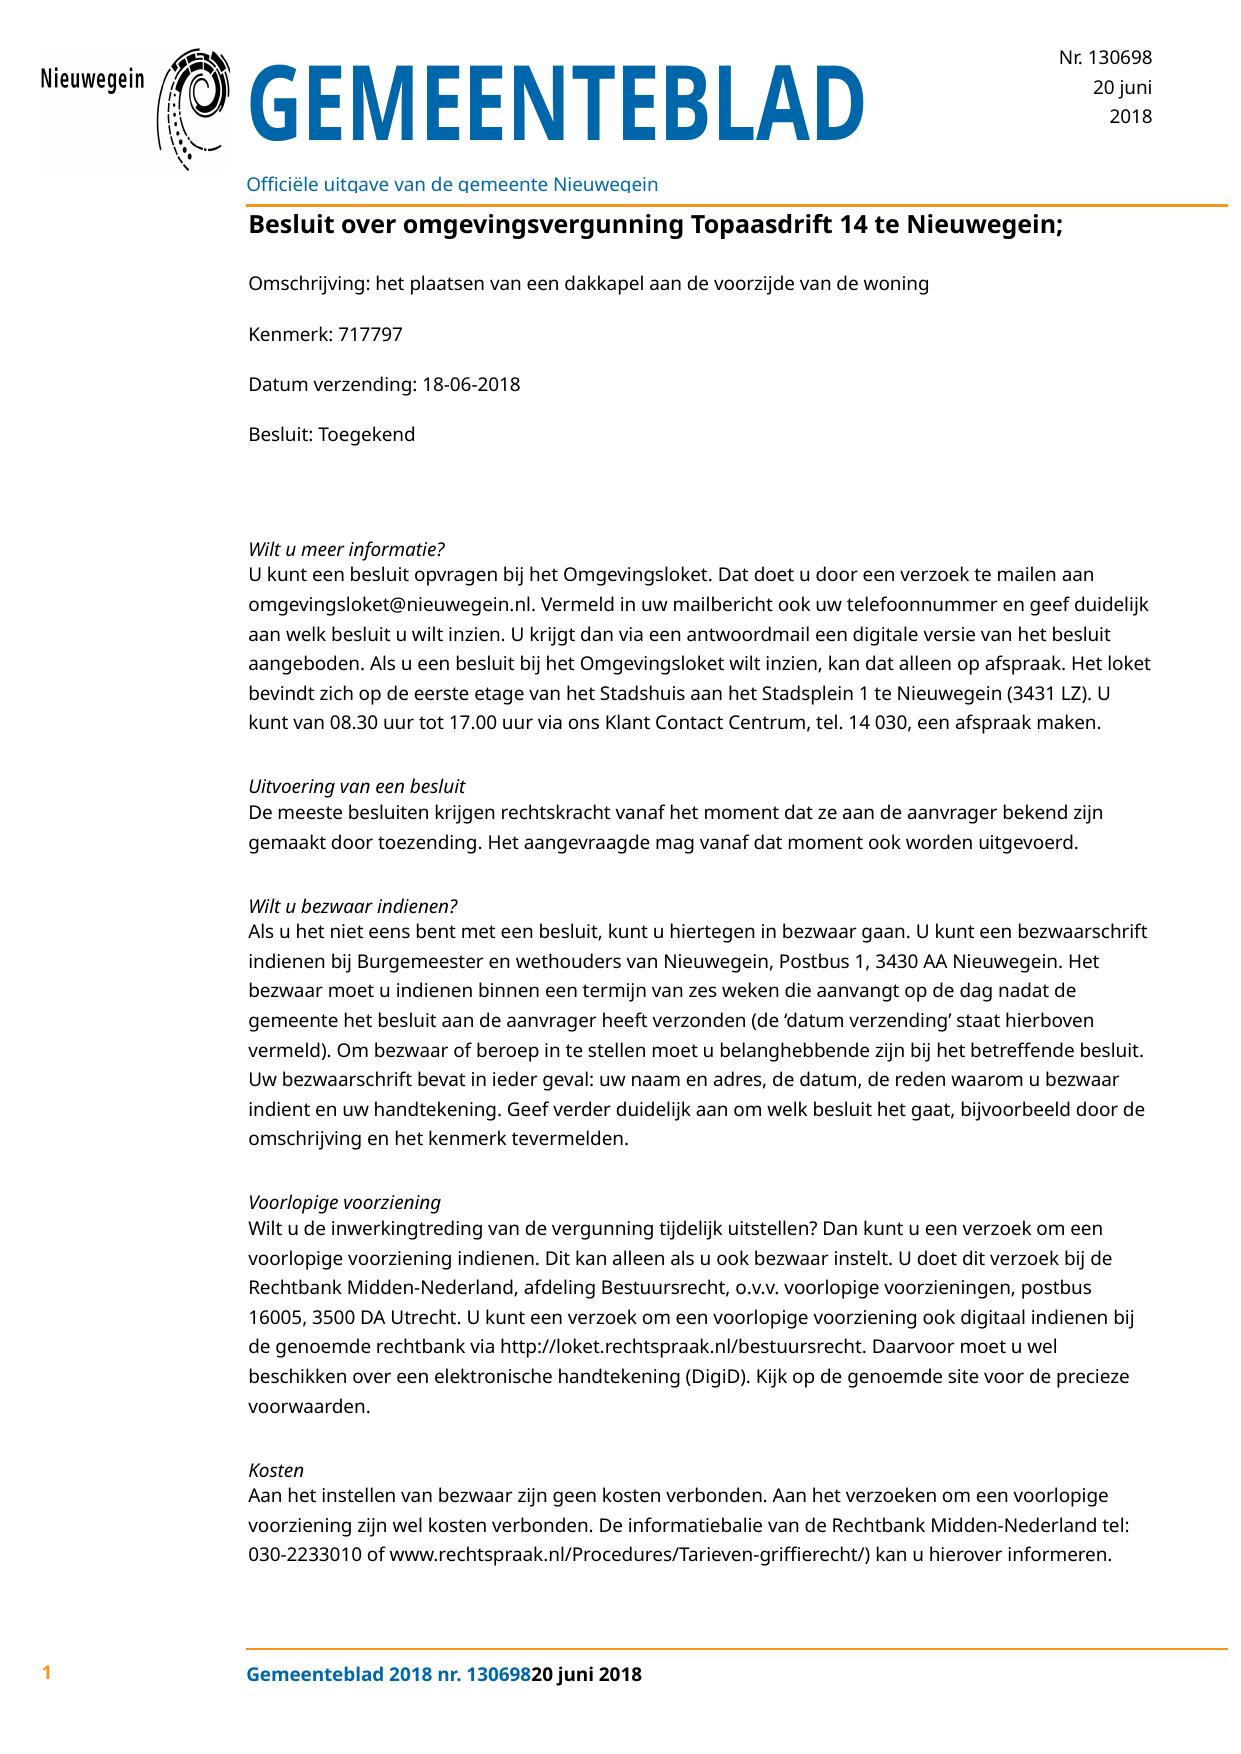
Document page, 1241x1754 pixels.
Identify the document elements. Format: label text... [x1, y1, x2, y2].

text U kunt een besluit opvragen bij het Omgevingsloket. Dat doet u door een verzoek te mailen aan omgevingsloket@nieuwegein.nl. Vermeld in uw mailbericht ook uw telefoonnummer en geef duidelijk aan welk besluit u wilt inzien. U krijgt dan via een antwoordmail een digitale versie van het besluit aangeboden. Als u een besluit bij het Omgevingsloket wilt inzien, kan dat alleen op afspraak. Het loket bevindt zich op de eerste etage van het Stadshuis aan het Stadsplein 1 te Nieuwegein (3431 LZ). U kunt van 08.30 uur tot 17.00 uur via ons Klant Contact Centrum, tel. 14 030, een afspraak maken. [248, 562, 1152, 735]
text Kenmerk: 717797 [248, 321, 1152, 346]
text Kosten [248, 1457, 1152, 1482]
text Wilt u meer informatie? [248, 536, 1152, 562]
text Datum verzending: 18-06-2018 [248, 371, 1152, 397]
text Uitvoering van een besluit [248, 773, 1152, 799]
text Besluit over omgevingsvergunning Topaasdrift 14 te Nieuwegein; [248, 207, 1152, 241]
picture [41, 47, 231, 172]
text Wilt u de inwerkingtreding van de vergunning tijdelijk uitstellen? Dan kunt u een verzoek om een voorlopige voorziening indienen. Dit kan alleen als u ook bezwaar instelt. U doet dit verzoek bij de Rechtbank Midden-Nederland, afdeling Bestuursrecht, o.v.v. voorlopige voorzieningen, postbus 16005, 3500 DA Utrecht. U kunt een verzoek om een voorlopige voorziening ook digitaal indienen bij de genoemde rechtbank via http://loket.rechtspraak.nl/bestuursrecht. Daarvoor moet u wel beschikken over een elektronische handtekening (DigiD). Kijk op de genoemde site voor de precieze voorwaarden. [248, 1215, 1152, 1418]
text Besluit: Toegekend [248, 422, 1152, 447]
text Als u het niet eens bent met een besluit, kunt u hiertegen in bezwaar gaan. U kunt een bezwaarschrift indienen bij Burgemeester en wethouders van Nieuwegein, Postbus 1, 3430 AA Nieuwegein. Het bezwaar moet u indienen binnen een termijn van zes weken die aanvangt op de dag nadat de gemeente het besluit aan de aanvrager heeft verzonden (de ‘datum verzending’ staat hierboven vermeld). Om bezwaar of beroep in te stellen moet u belanghebbende zijn bij het betreffende besluit. Uw bezwaarschrift bevat in ieder geval: uw naam en adres, de datum, de reden waarom u bezwaar indient en uw handtekening. Geef verder duidelijk aan om welk besluit het gaat, bijvoorbeeld door de omschrijving en het kenmerk tevermelden. [248, 918, 1152, 1151]
text Voorlopige voorziening [248, 1189, 1152, 1215]
text Wilt u bezwaar indienen? [248, 893, 1152, 918]
text Omschrijving: het plaatsen van een dakkapel aan de voorzijde van de woning [248, 270, 1152, 296]
text Aan het instellen van bezwaar zijn geen kosten verbonden. Aan het verzoeken om een voorlopige voorziening zijn wel kosten verbonden. De informatiebalie van de Rechtbank Midden-Nederland tel: 030-2233010 of www.rechtspraak.nl/Procedures/Tarieven-griffierecht/) kan u hierover informeren. [248, 1482, 1152, 1567]
text De meeste besluiten krijgen rechtskracht vanaf het moment dat ze aan de aanvrager bekend zijn gemaakt door toezending. Het aangevraagde mag vanaf dat moment ook worden uitgevoerd. [248, 799, 1152, 854]
